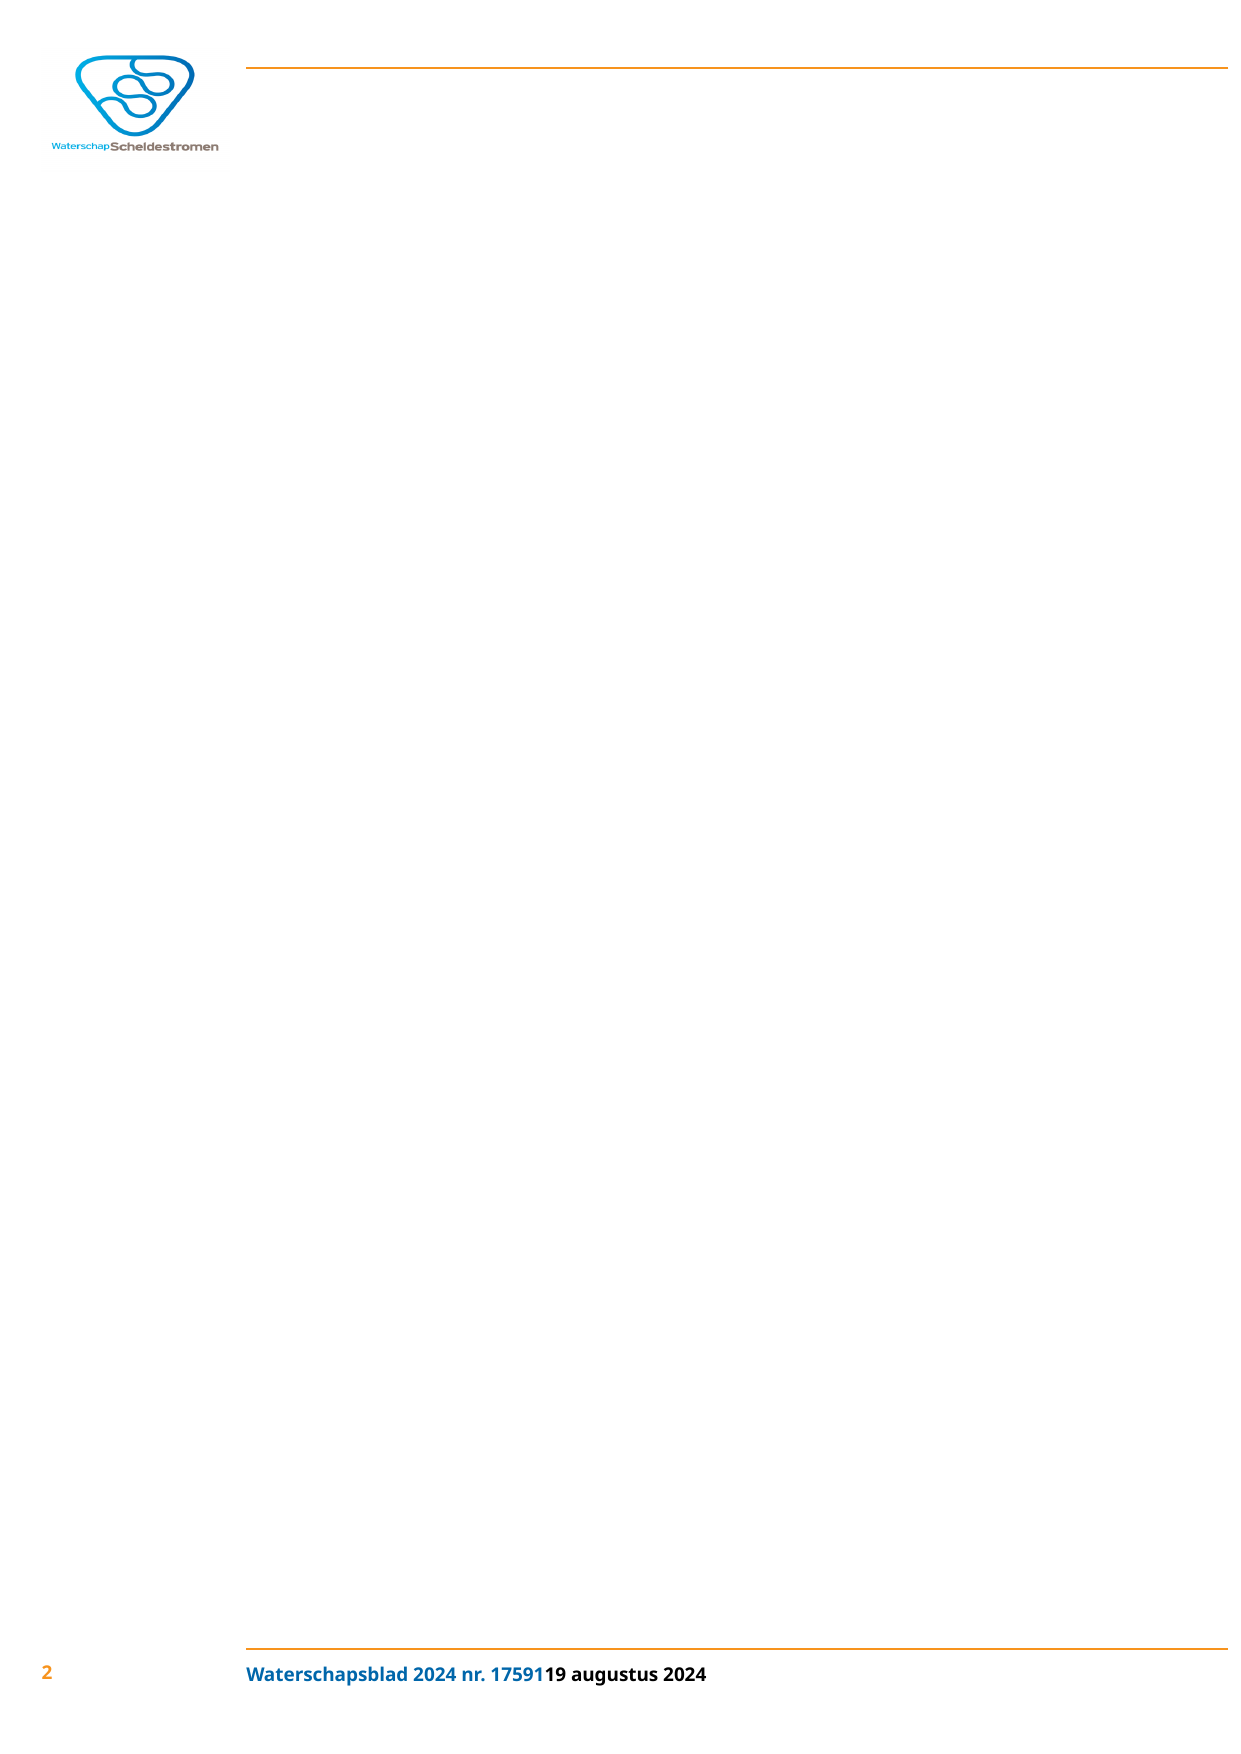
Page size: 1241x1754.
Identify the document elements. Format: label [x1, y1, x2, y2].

picture [41, 47, 231, 172]
